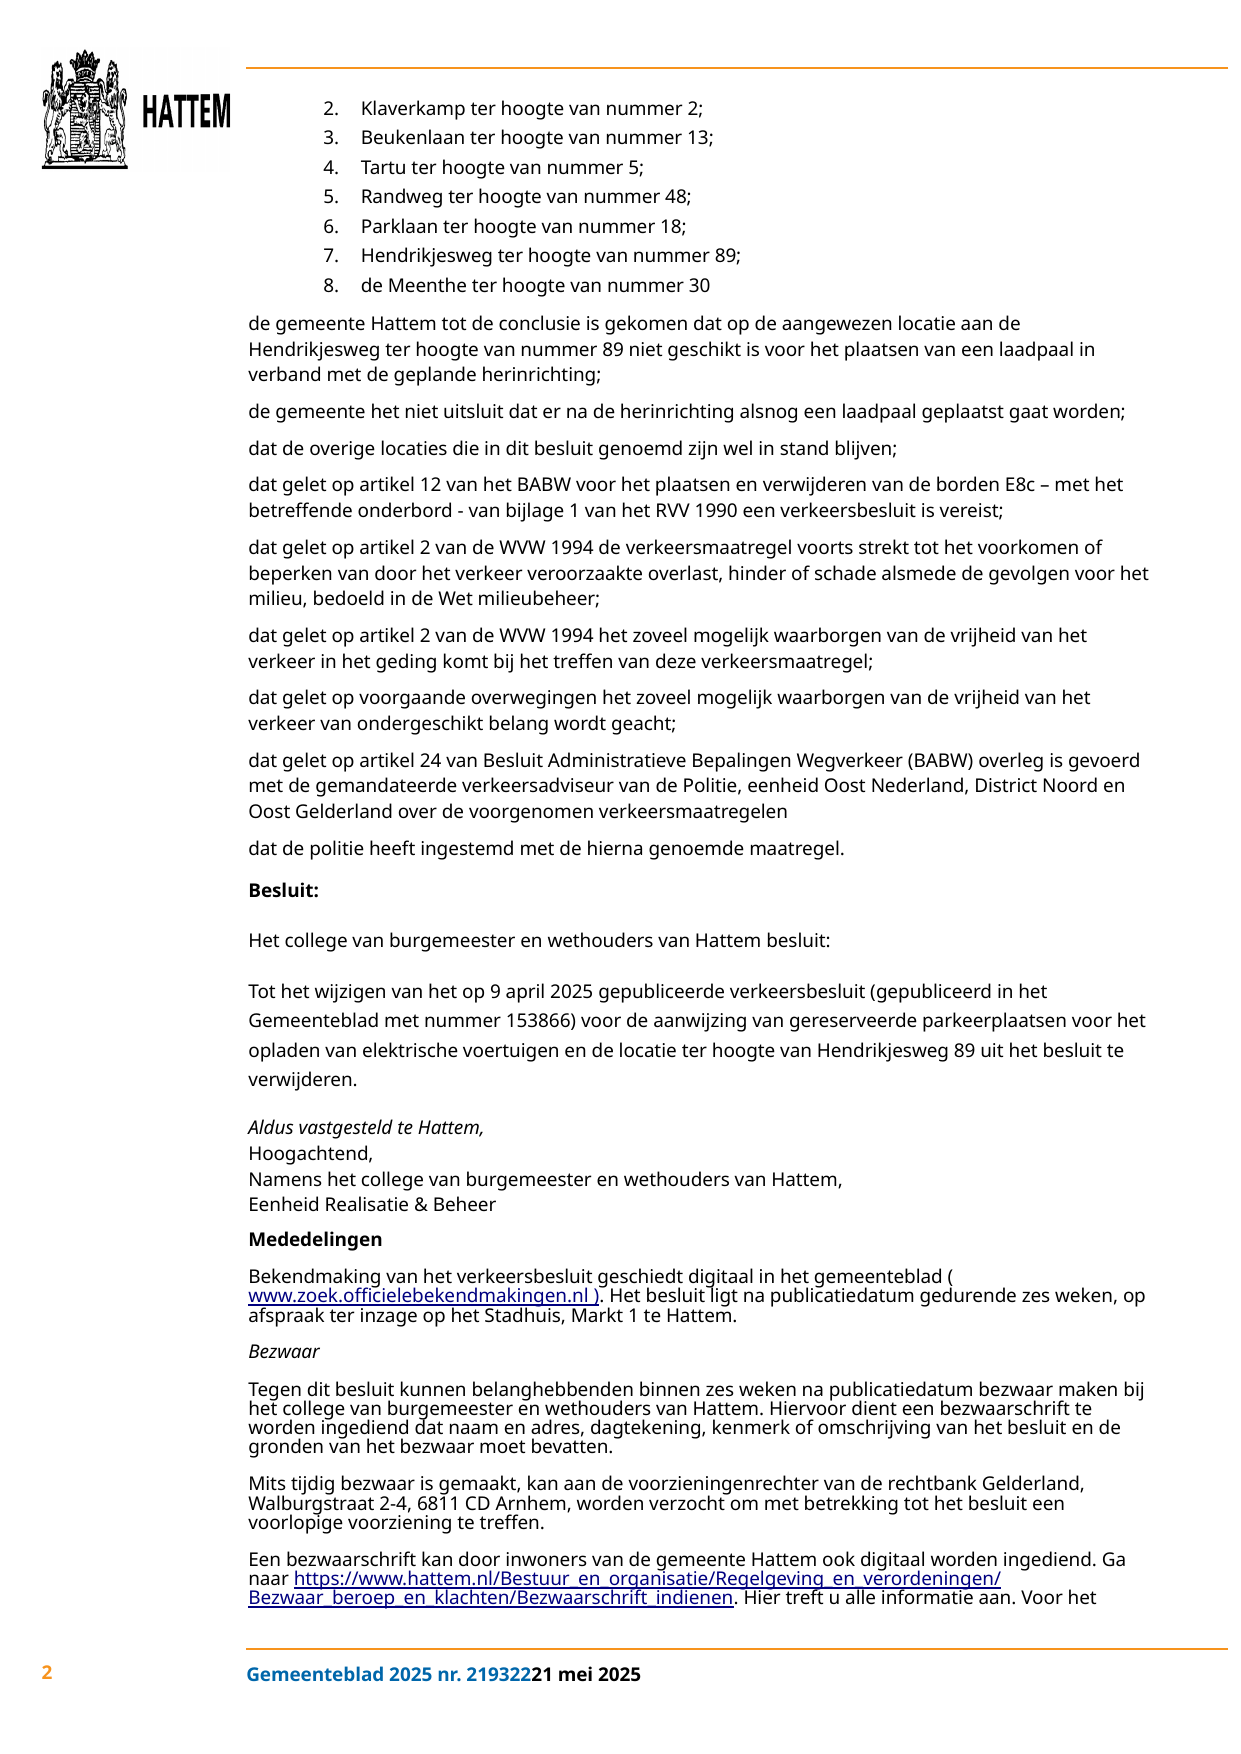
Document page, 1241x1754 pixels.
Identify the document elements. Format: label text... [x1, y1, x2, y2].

list Beukenlaan ter hoogte van nummer 13; [323, 124, 1152, 150]
list Tartu ter hoogte van nummer 5; [323, 154, 1152, 180]
text dat gelet op artikel 12 van het BABW voor het plaatsen en verwijderen van de borden E8c – met het betreffende onderbord - van bijlage 1 van het RVV 1990 een verkeersbesluit is vereist; [248, 472, 1152, 523]
text de gemeente Hattem tot de conclusie is gekomen dat op de aangewezen locatie aan de Hendrikjesweg ter hoogte van nummer 89 niet geschikt is voor het plaatsen van een laadpaal in verband met de geplande herinrichting; [248, 310, 1152, 387]
list Hendrikjesweg ter hoogte van nummer 89; [323, 243, 1152, 268]
text dat gelet op voorgaande overwegingen het zoveel mogelijk waarborgen van de vrijheid van het verkeer van ondergeschikt belang wordt geacht; [248, 684, 1152, 736]
list de Meenthe ter hoogte van nummer 30 [323, 272, 1152, 298]
text Eenheid Realisatie & Beheer [248, 1192, 1152, 1217]
text Tegen dit besluit kunnen belanghebbenden binnen zes weken na publicatiedatum bezwaar maken bij het college van burgemeester en wethouders van Hattem. Hiervoor dient een bezwaarschrift te worden ingediend dat naam en adres, dagtekening, kenmerk of omschrijving van het besluit en de gronden van het bezwaar moet bevatten. [248, 1381, 1152, 1458]
list Randweg ter hoogte van nummer 48; [323, 183, 1152, 209]
list Parklaan ter hoogte van nummer 18; [323, 213, 1152, 239]
list Klaverkamp ter hoogte van nummer 2; [323, 95, 1152, 121]
text Hoogachtend, [248, 1140, 1152, 1166]
text Mededelingen [248, 1231, 1152, 1250]
text Het college van burgemeester en wethouders van Hattem besluit: [248, 927, 1152, 953]
text Namens het college van burgemeester en wethouders van Hattem, [248, 1166, 1152, 1192]
text de gemeente het niet uitsluit dat er na de herinrichting alsnog een laadpaal geplaatst gaat worden; [248, 398, 1152, 424]
text Tot het wijzigen van het op 9 april 2025 gepubliceerde verkeersbesluit (gepubliceerd in het Gemeenteblad met nummer 153866) voor de aanwijzing van gereserveerde parkeerplaatsen voor het opladen van elektrische voertuigen en de locatie ter hoogte van Hendrikjesweg 89 uit het besluit te verwijderen. [248, 978, 1152, 1092]
text Een bezwaarschrift kan door inwoners van de gemeente Hattem ook digitaal worden ingediend. Ga naar https://www.hattem.nl/Bestuur_en_organisatie/Regelgeving_en_verordeningen/Bezwaar_beroep_en_klachten/Bezwaarschrift_indienen. Hier treft u alle informatie aan. Voor het [248, 1551, 1152, 1609]
text Besluit: [248, 877, 1152, 903]
text Mits tijdig bezwaar is gemaakt, kan aan de voorzieningenrechter van de rechtbank Gelderland, Walburgstraat 2-4, 6811 CD Arnhem, worden verzocht om met betrekking tot het besluit een voorlopige voorziening te treffen. [248, 1475, 1152, 1533]
text Bezwaar [248, 1343, 1152, 1363]
text Bekendmaking van het verkeersbesluit geschiedt digitaal in het gemeenteblad ( www.zoek.officielebekendmakingen.nl ). Het besluit ligt na publicatiedatum gedurende zes weken, op afspraak ter inzage op het Stadhuis, Markt 1 te Hattem. [248, 1268, 1152, 1326]
text dat gelet op artikel 2 van de WVW 1994 de verkeersmaatregel voorts strekt tot het voorkomen of beperken van door het verkeer veroorzaakte overlast, hinder of schade alsmede de gevolgen voor het milieu, bedoeld in de Wet milieubeheer; [248, 534, 1152, 611]
text dat gelet op artikel 2 van de WVW 1994 het zoveel mogelijk waarborgen van de vrijheid van het verkeer in het geding komt bij het treffen van deze verkeersmaatregel; [248, 622, 1152, 674]
text dat de politie heeft ingestemd met de hierna genoemde maatregel. [248, 835, 1152, 861]
text dat gelet op artikel 24 van Besluit Administratieve Bepalingen Wegverkeer (BABW) overleg is gevoerd met de gemandateerde verkeersadviseur van de Politie, eenheid Oost Nederland, District Noord en Oost Gelderland over de voorgenomen verkeersmaatregelen [248, 747, 1152, 824]
text dat de overige locaties die in dit besluit genoemd zijn wel in stand blijven; [248, 435, 1152, 461]
text Aldus vastgesteld te Hattem, [248, 1114, 1152, 1140]
picture [41, 47, 231, 172]
